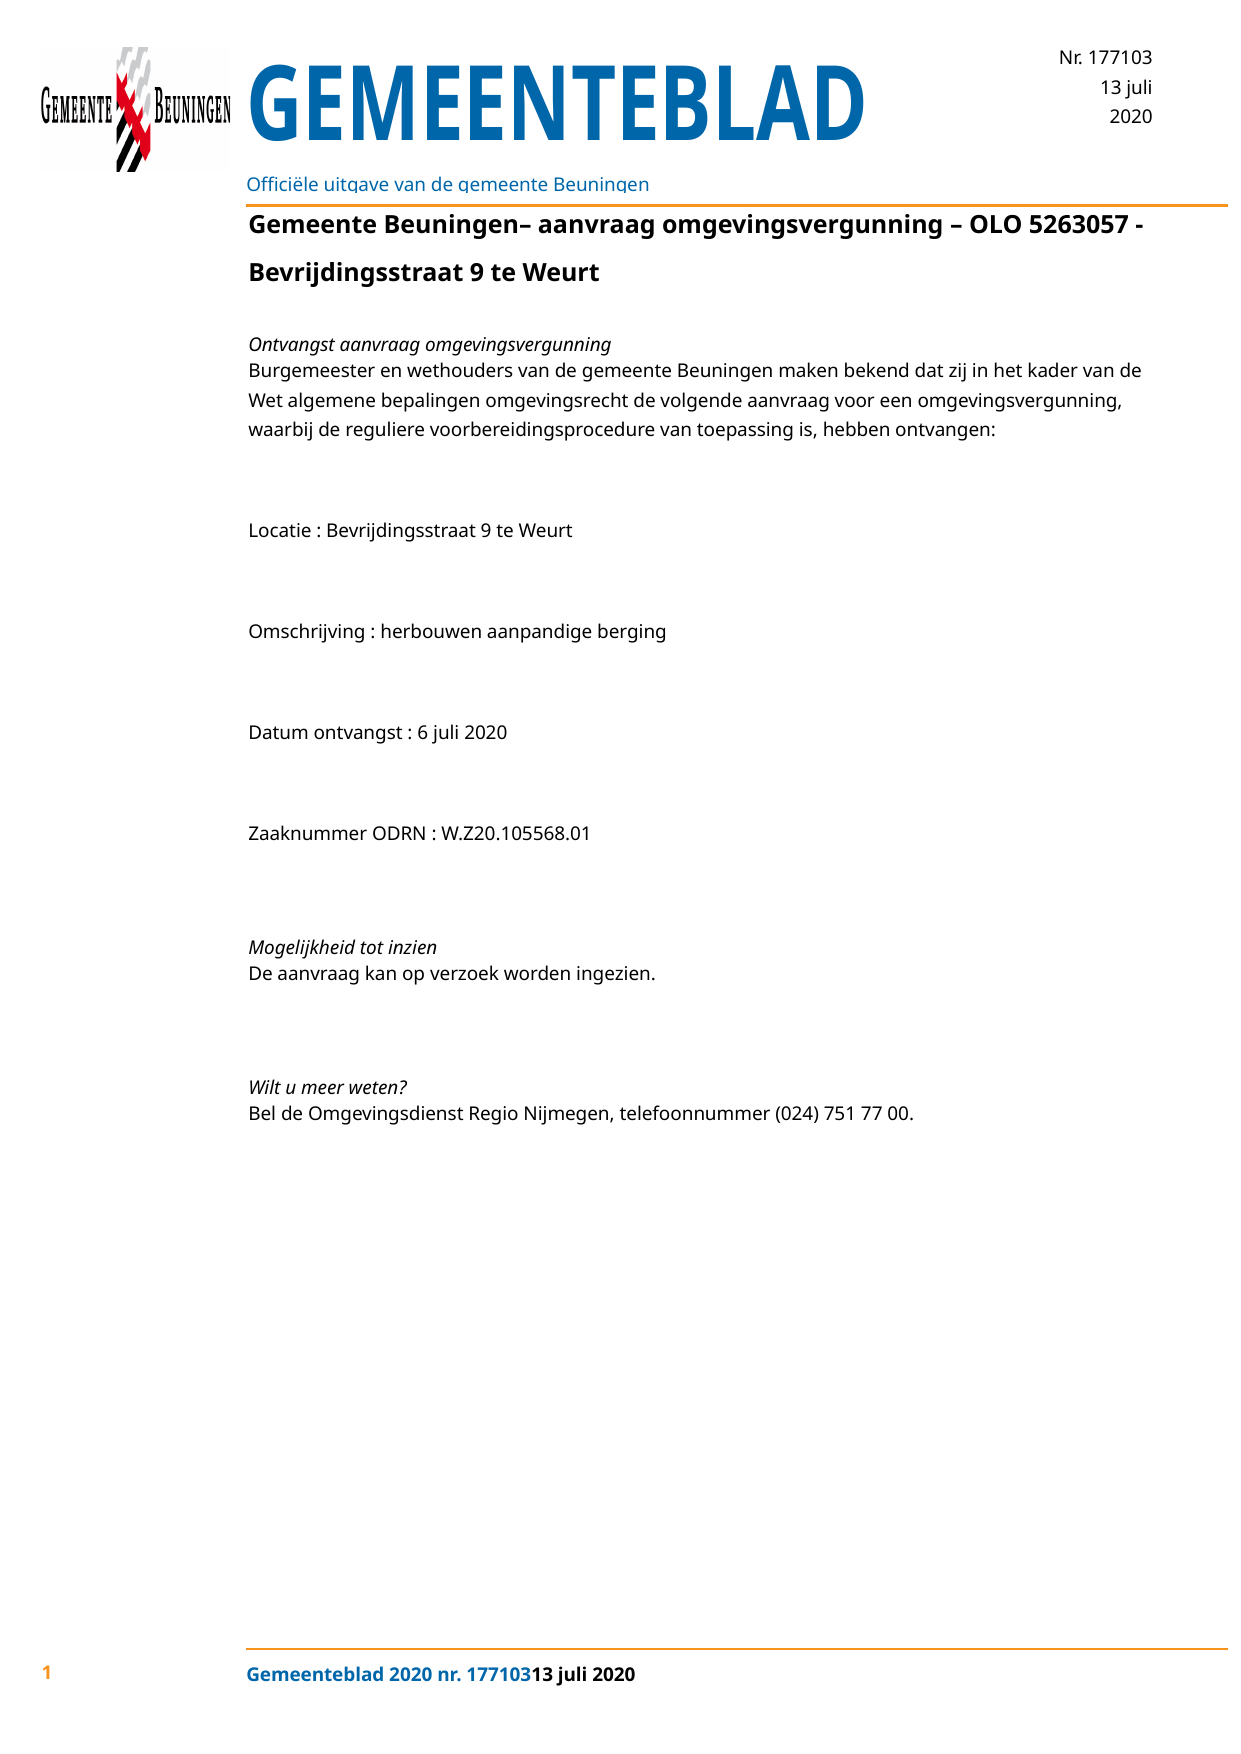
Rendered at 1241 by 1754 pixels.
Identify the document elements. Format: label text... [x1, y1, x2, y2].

text Locatie : Bevrijdingsstraat 9 te Weurt [248, 517, 1152, 543]
text Datum ontvangst : 6 juli 2020 [248, 719, 1152, 744]
picture [41, 47, 231, 172]
text Ontvangst aanvraag omgevingsvergunning [248, 331, 1152, 357]
text De aanvraag kan op verzoek worden ingezien. [248, 960, 1152, 986]
text Burgemeester en wethouders van de gemeente Beuningen maken bekend dat zij in het kader van de Wet algemene bepalingen omgevingsrecht de volgende aanvraag voor een omgevingsvergunning, waarbij de reguliere voorbereidingsprocedure van toepassing is, hebben ontvangen: [248, 357, 1152, 442]
text Zaaknummer ODRN : W.Z20.105568.01 [248, 820, 1152, 845]
text Omschrijving : herbouwen aanpandige berging [248, 618, 1152, 644]
text Gemeente Beuningen– aanvraag omgevingsvergunning – OLO 5263057 - Bevrijdingsstraat 9 te Weurt [248, 207, 1152, 288]
text Wilt u meer weten? [248, 1074, 1152, 1100]
text Mogelijkheid tot inzien [248, 934, 1152, 960]
text Bel de Omgevingsdienst Regio Nijmegen, telefoonnummer (024) 751 77 00. [248, 1100, 1152, 1126]
